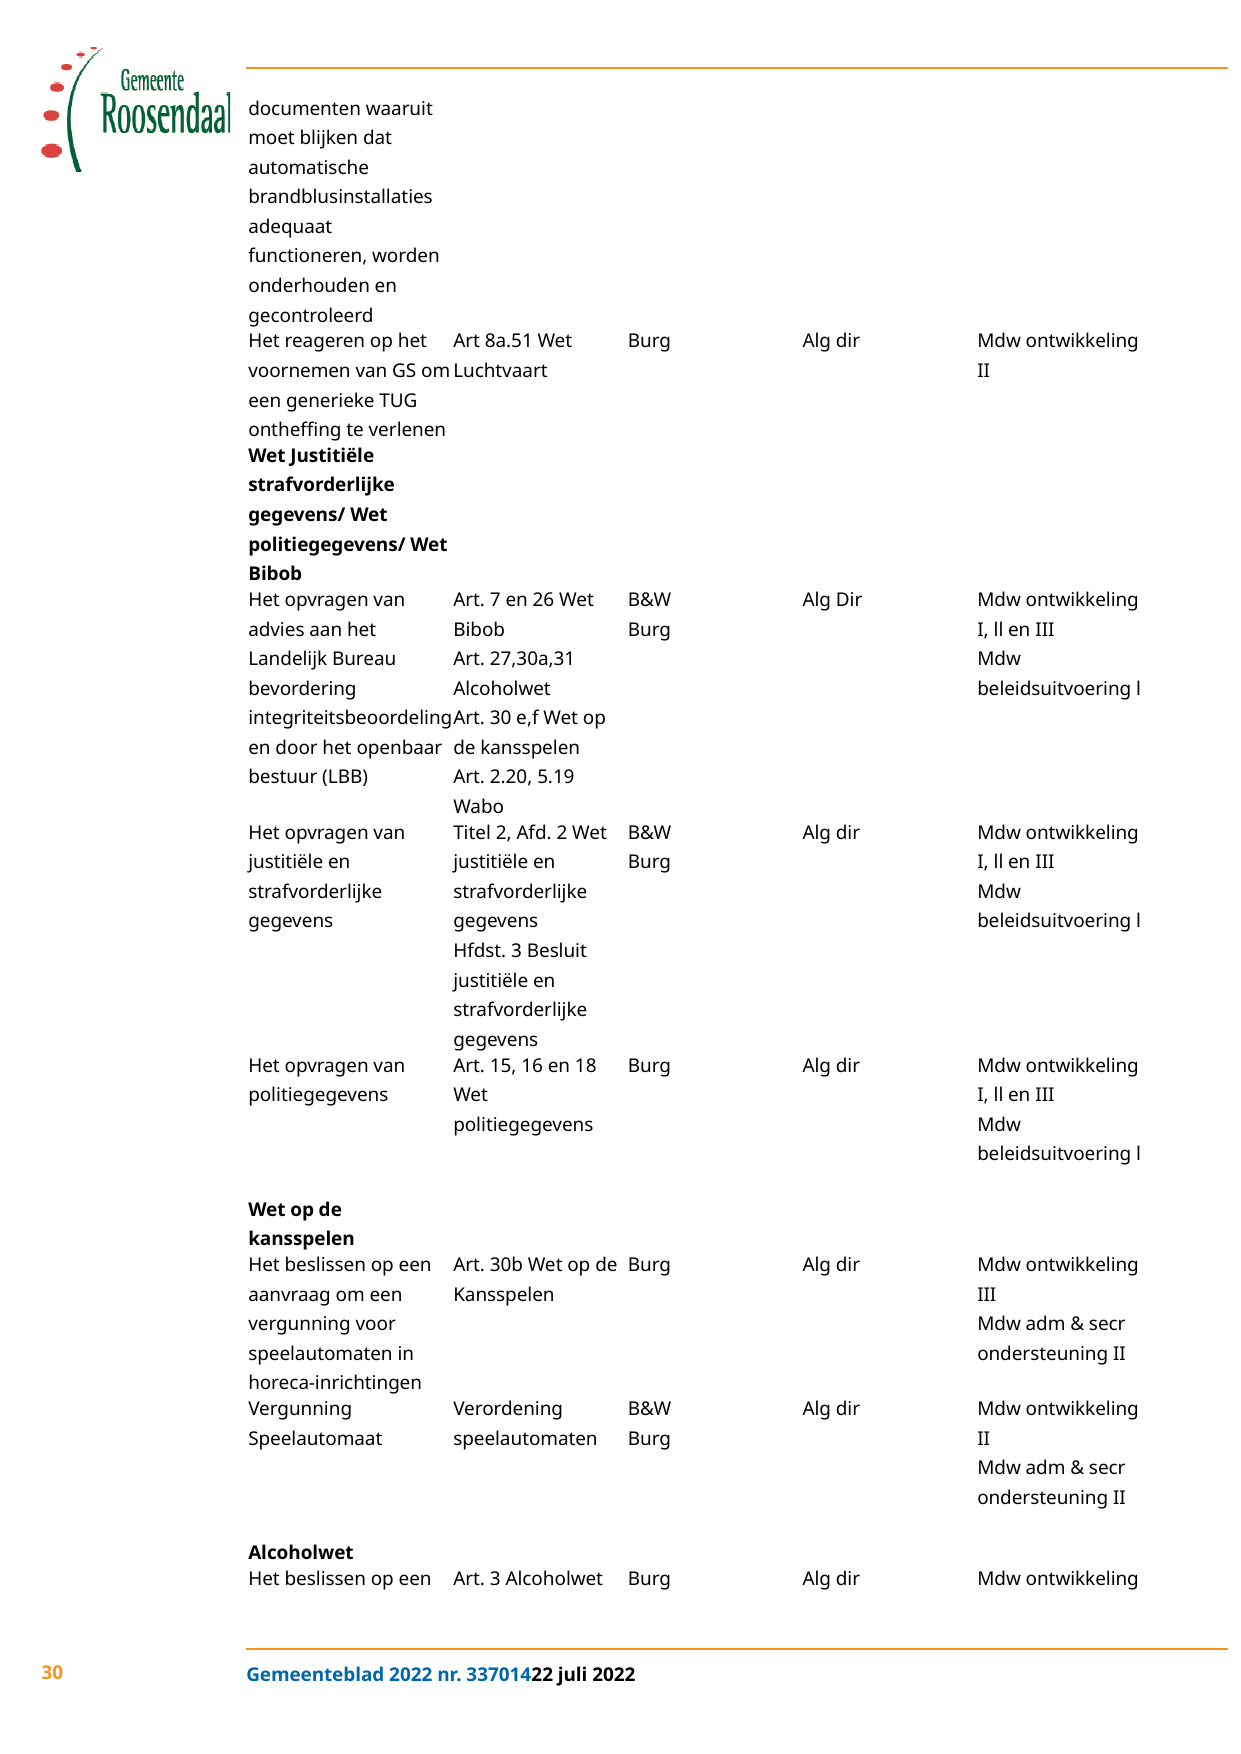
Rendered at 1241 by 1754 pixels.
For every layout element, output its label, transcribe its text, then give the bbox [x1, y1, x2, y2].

table_cell Alg dir [802, 819, 977, 1052]
table_cell Alg dir [802, 1565, 977, 1591]
table_cell [802, 1539, 977, 1565]
table_cell Het opvragen van advies aan het Landelijk Bureau bevordering integriteitsbeoordelingen door het openbaar bestuur (LBB) [248, 586, 453, 819]
table_cell Alg dir [802, 1251, 977, 1395]
table_cell [453, 442, 628, 586]
table_cell [453, 1196, 628, 1251]
table_cell Mdw ontwikkeling II Mdw adm & secr ondersteuning II [977, 1395, 1152, 1539]
table_cell Art 8a.51 Wet Luchtvaart [453, 328, 628, 442]
table_cell [628, 1539, 802, 1565]
table_cell Mdw ontwikkeling II [977, 328, 1152, 442]
table_cell Burg [628, 328, 802, 442]
table_cell Mdw ontwikkeling III Mdw adm & secr ondersteuning II [977, 1251, 1152, 1395]
table_cell [977, 95, 1152, 328]
table_cell [453, 1539, 628, 1565]
table_cell [802, 442, 977, 586]
table_cell [977, 1539, 1152, 1565]
table_cell Alg dir [802, 1395, 977, 1539]
table_cell [453, 95, 628, 328]
table_cell Burg [628, 1565, 802, 1591]
table_cell Het beslissen op een aanvraag om een vergunning voor speelautomaten in horeca-inrichtingen [248, 1251, 453, 1395]
table_cell Verordening speelautomaten [453, 1395, 628, 1539]
table_cell Wet Justitiële strafvorderlijke gegevens/ Wet politiegegevens/ Wet Bibob [248, 442, 453, 586]
table_cell B&W Burg [628, 1395, 802, 1539]
table_cell [977, 442, 1152, 586]
table_cell Alcoholwet [248, 1539, 453, 1565]
table_cell Alg Dir [802, 586, 977, 819]
table_cell documenten waaruit moet blijken dat automatische brandblusinstallaties adequaat functioneren, worden onderhouden en gecontroleerd [248, 95, 453, 328]
table_cell [802, 95, 977, 328]
table_cell Alg dir [802, 1052, 977, 1196]
table_cell Titel 2, Afd. 2 Wet justitiële en strafvorderlijke gegevens Hfdst. 3 Besluit justitiële en strafvorderlijke gegevens [453, 819, 628, 1052]
table_cell Burg [628, 1052, 802, 1196]
picture [41, 47, 231, 172]
table_cell Art. 15, 16 en 18 Wet politiegegevens [453, 1052, 628, 1196]
table_cell Wet op de kansspelen [248, 1196, 453, 1251]
table_cell [977, 1196, 1152, 1251]
table_cell Het opvragen van justitiële en strafvorderlijke gegevens [248, 819, 453, 1052]
table_cell Vergunning Speelautomaat [248, 1395, 453, 1539]
table_cell Het reageren op het voornemen van GS om een generieke TUG ontheffing te verlenen [248, 328, 453, 442]
table_cell B&W Burg [628, 819, 802, 1052]
table_cell [628, 1196, 802, 1251]
table_cell Alg dir [802, 328, 977, 442]
table_cell Het opvragen van politiegegevens [248, 1052, 453, 1196]
table_cell Art. 7 en 26 Wet Bibob Art. 27,30a,31 Alcoholwet Art. 30 e,f Wet op de kansspelen Art. 2.20, 5.19 Wabo [453, 586, 628, 819]
table_cell B&W Burg [628, 586, 802, 819]
table_cell [802, 1196, 977, 1251]
table_cell Mdw ontwikkeling I, ll en III Mdw beleidsuitvoering l [977, 1052, 1152, 1196]
table_cell Het beslissen op een [248, 1565, 453, 1591]
table_cell Art. 3 Alcoholwet [453, 1565, 628, 1591]
table_cell [628, 95, 802, 328]
table_cell Mdw ontwikkeling [977, 1565, 1152, 1591]
table_cell Burg [628, 1251, 802, 1395]
table_cell Mdw ontwikkeling I, ll en III Mdw beleidsuitvoering l [977, 819, 1152, 1052]
table_cell Art. 30b Wet op de Kansspelen [453, 1251, 628, 1395]
table_cell Mdw ontwikkeling I, ll en III Mdw beleidsuitvoering l [977, 586, 1152, 819]
table_cell [628, 442, 802, 586]
